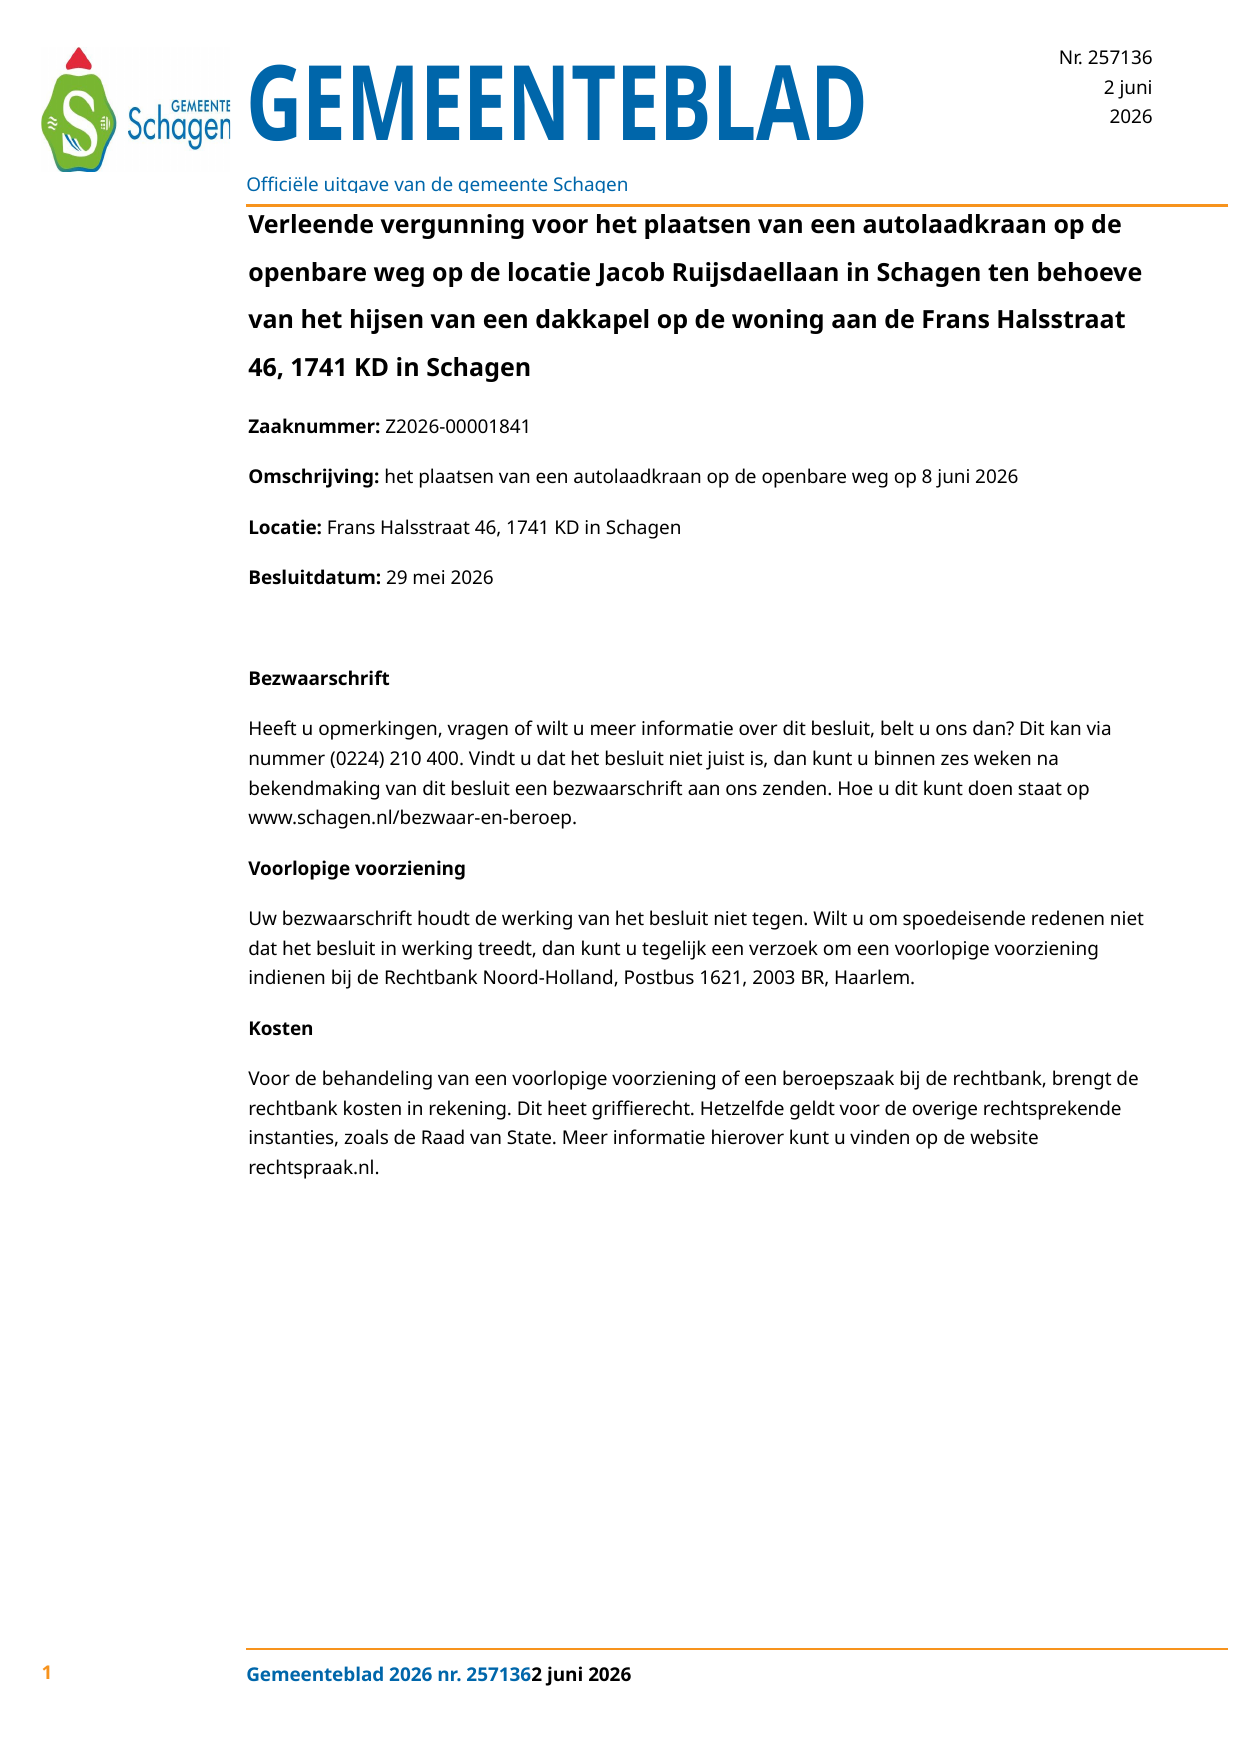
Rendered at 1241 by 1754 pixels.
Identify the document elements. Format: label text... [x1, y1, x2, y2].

text Uw bezwaarschrift houdt de werking van het besluit niet tegen. Wilt u om spoedeisende redenen niet dat het besluit in werking treedt, dan kunt u tegelijk een verzoek om een voorlopige voorziening indienen bij de Rechtbank Noord-Holland, Postbus 1621, 2003 BR, Haarlem. [248, 905, 1152, 990]
picture [41, 47, 231, 172]
text Verleende vergunning voor het plaatsen van een autolaadkraan op de openbare weg op de locatie Jacob Ruijsdaellaan in Schagen ten behoeve van het hijsen van een dakkapel op de woning aan de Frans Halsstraat 46, 1741 KD in Schagen [248, 207, 1152, 384]
text Locatie: Frans Halsstraat 46, 1741 KD in Schagen [248, 514, 1152, 540]
text Voor de behandeling van een voorlopige voorziening of een beroepszaak bij de rechtbank, brengt de rechtbank kosten in rekening. Dit heet griffierecht. Hetzelfde geldt voor de overige rechtsprekende instanties, zoals de Raad van State. Meer informatie hierover kunt u vinden op de website rechtspraak.nl. [248, 1065, 1152, 1180]
text Zaaknummer: Z2026-00001841 [248, 413, 1152, 439]
text Kosten [248, 1015, 1152, 1041]
text Omschrijving: het plaatsen van een autolaadkraan op de openbare weg op 8 juni 2026 [248, 463, 1152, 489]
text Voorlopige voorziening [248, 855, 1152, 881]
text Heeft u opmerkingen, vragen of wilt u meer informatie over dit besluit, belt u ons dan? Dit kan via nummer (0224) 210 400. Vindt u dat het besluit niet juist is, dan kunt u binnen zes weken na bekendmaking van dit besluit een bezwaarschrift aan ons zenden. Hoe u dit kunt doen staat op www.schagen.nl/bezwaar-en-beroep. [248, 716, 1152, 830]
text Bezwaarschrift [248, 665, 1152, 691]
text Besluitdatum: 29 mei 2026 [248, 564, 1152, 590]
